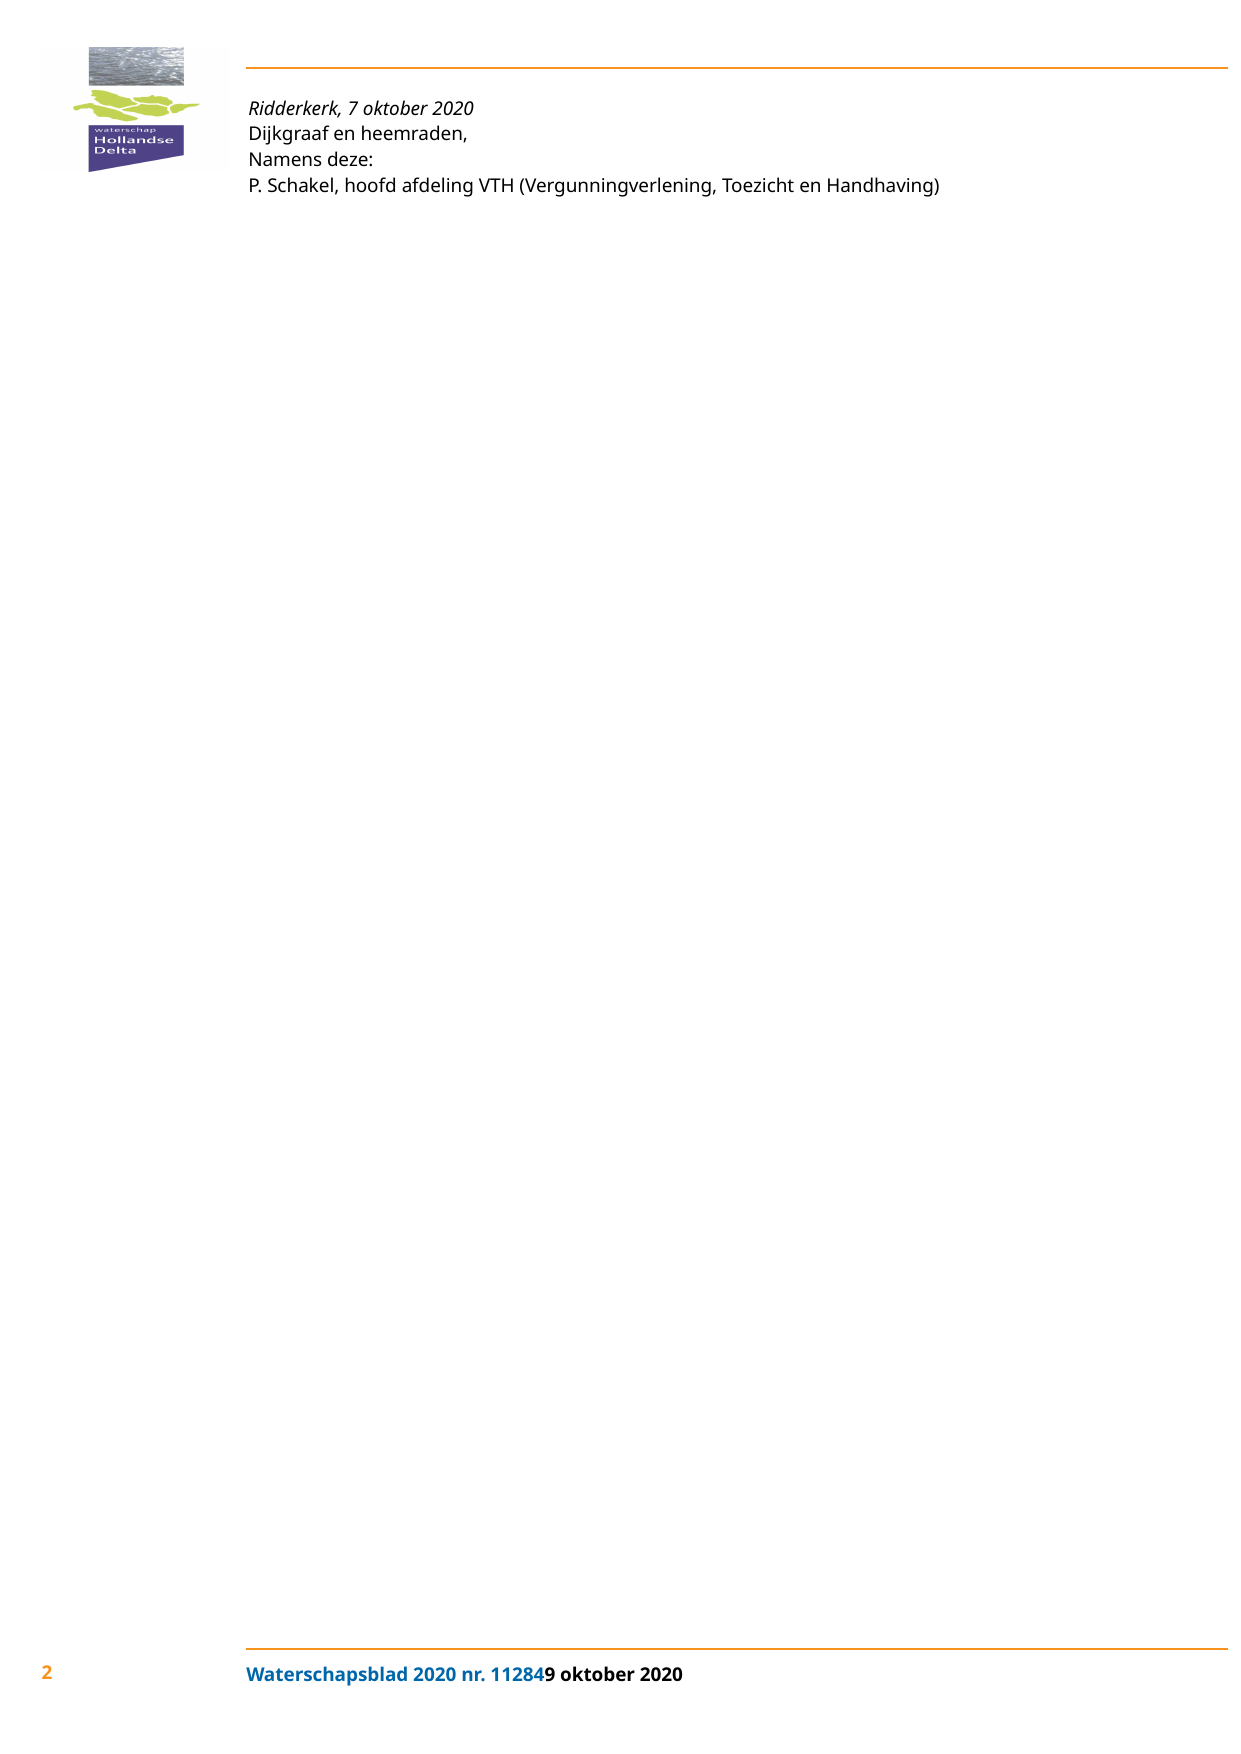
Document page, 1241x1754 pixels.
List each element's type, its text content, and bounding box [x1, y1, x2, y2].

text P. Schakel, hoofd afdeling VTH (Vergunningverlening, Toezicht en Handhaving) [248, 172, 1152, 198]
text Ridderkerk, 7 oktober 2020 [248, 95, 1152, 121]
text Namens deze: [248, 146, 1152, 172]
text Dijkgraaf en heemraden, [248, 121, 1152, 146]
picture [41, 47, 231, 172]
